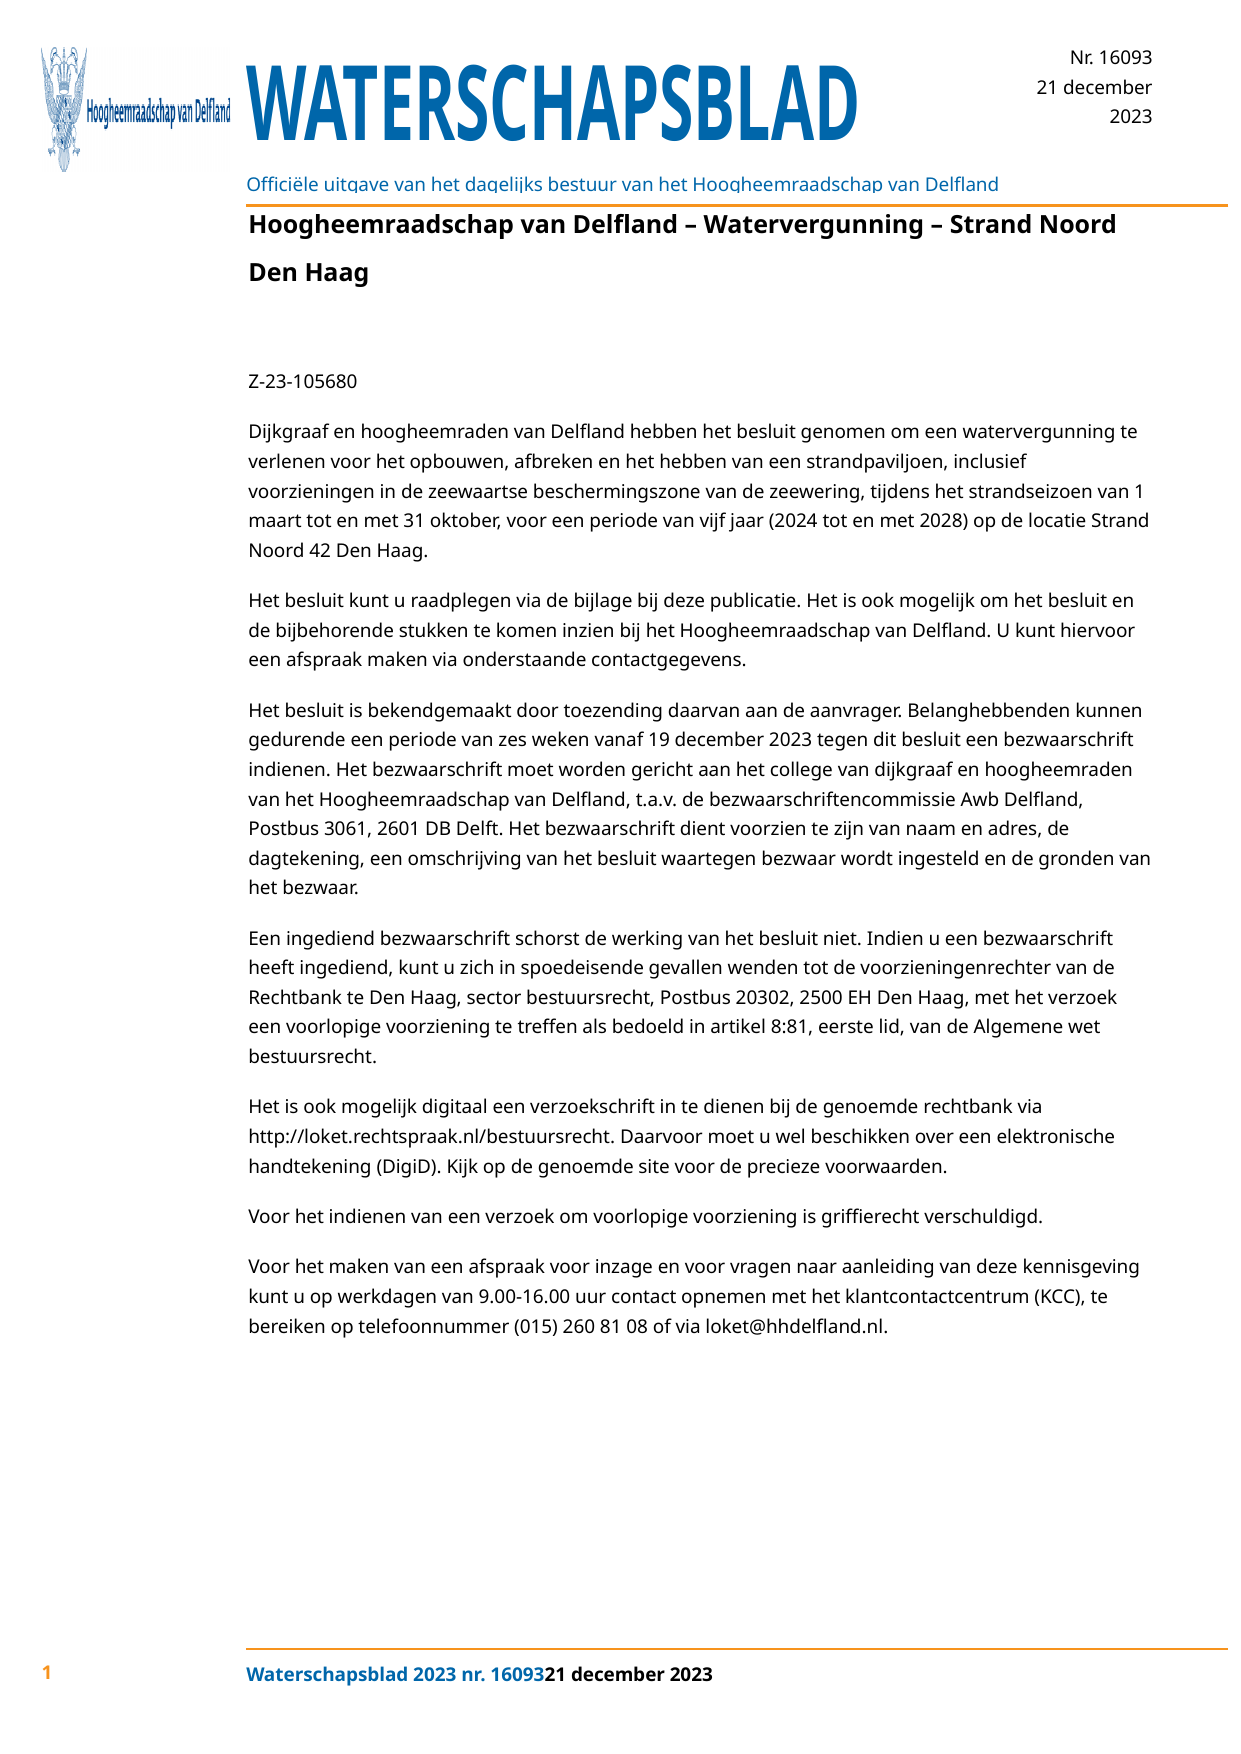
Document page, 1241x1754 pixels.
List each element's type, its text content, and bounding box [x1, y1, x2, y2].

text Dijkgraaf en hoogheemraden van Delfland hebben het besluit genomen om een watervergunning te verlenen voor het opbouwen, afbreken en het hebben van een strandpaviljoen, inclusief voorzieningen in de zeewaartse beschermingszone van de zeewering, tijdens het strandseizoen van 1 maart tot en met 31 oktober, voor een periode van vijf jaar (2024 tot en met 2028) op de locatie Strand Noord 42 Den Haag. [248, 419, 1152, 563]
text Z-23-105680 [248, 368, 1152, 394]
text Het is ook mogelijk digitaal een verzoekschrift in te dienen bij de genoemde rechtbank via http://loket.rechtspraak.nl/bestuursrecht. Daarvoor moet u wel beschikken over een elektronische handtekening (DigiD). Kijk op de genoemde site voor de precieze voorwaarden. [248, 1094, 1152, 1179]
picture [41, 47, 231, 172]
text Voor het indienen van een verzoek om voorlopige voorziening is griffierecht verschuldigd. [248, 1203, 1152, 1229]
text Het besluit is bekendgemaakt door toezending daarvan aan de aanvrager. Belanghebbenden kunnen gedurende een periode van zes weken vanaf 19 december 2023 tegen dit besluit een bezwaarschrift indienen. Het bezwaarschrift moet worden gericht aan het college van dijkgraaf en hoogheemraden van het Hoogheemraadschap van Delfland, t.a.v. de bezwaarschriftencommissie Awb Delfland, Postbus 3061, 2601 DB Delft. Het bezwaarschrift dient voorzien te zijn van naam en adres, de dagtekening, een omschrijving van het besluit waartegen bezwaar wordt ingesteld en de gronden van het bezwaar. [248, 697, 1152, 900]
text Voor het maken van een afspraak voor inzage en voor vragen naar aanleiding van deze kennisgeving kunt u op werkdagen van 9.00-16.00 uur contact opnemen met het klantcontactcentrum (KCC), te bereiken op telefoonnummer (015) 260 81 08 of via loket@hhdelfland.nl. [248, 1254, 1152, 1339]
text Het besluit kunt u raadplegen via de bijlage bij deze publicatie. Het is ook mogelijk om het besluit en de bijbehorende stukken te komen inzien bij het Hoogheemraadschap van Delfland. U kunt hiervoor een afspraak maken via onderstaande contactgegevens. [248, 587, 1152, 672]
text Hoogheemraadschap van Delfland – Watervergunning – Strand Noord Den Haag [248, 207, 1152, 288]
text Een ingediend bezwaarschrift schorst de werking van het besluit niet. Indien u een bezwaarschrift heeft ingediend, kunt u zich in spoedeisende gevallen wenden tot de voorzieningenrechter van de Rechtbank te Den Haag, sector bestuursrecht, Postbus 20302, 2500 EH Den Haag, met het verzoek een voorlopige voorziening te treffen als bedoeld in artikel 8:81, eerste lid, van de Algemene wet bestuursrecht. [248, 925, 1152, 1069]
